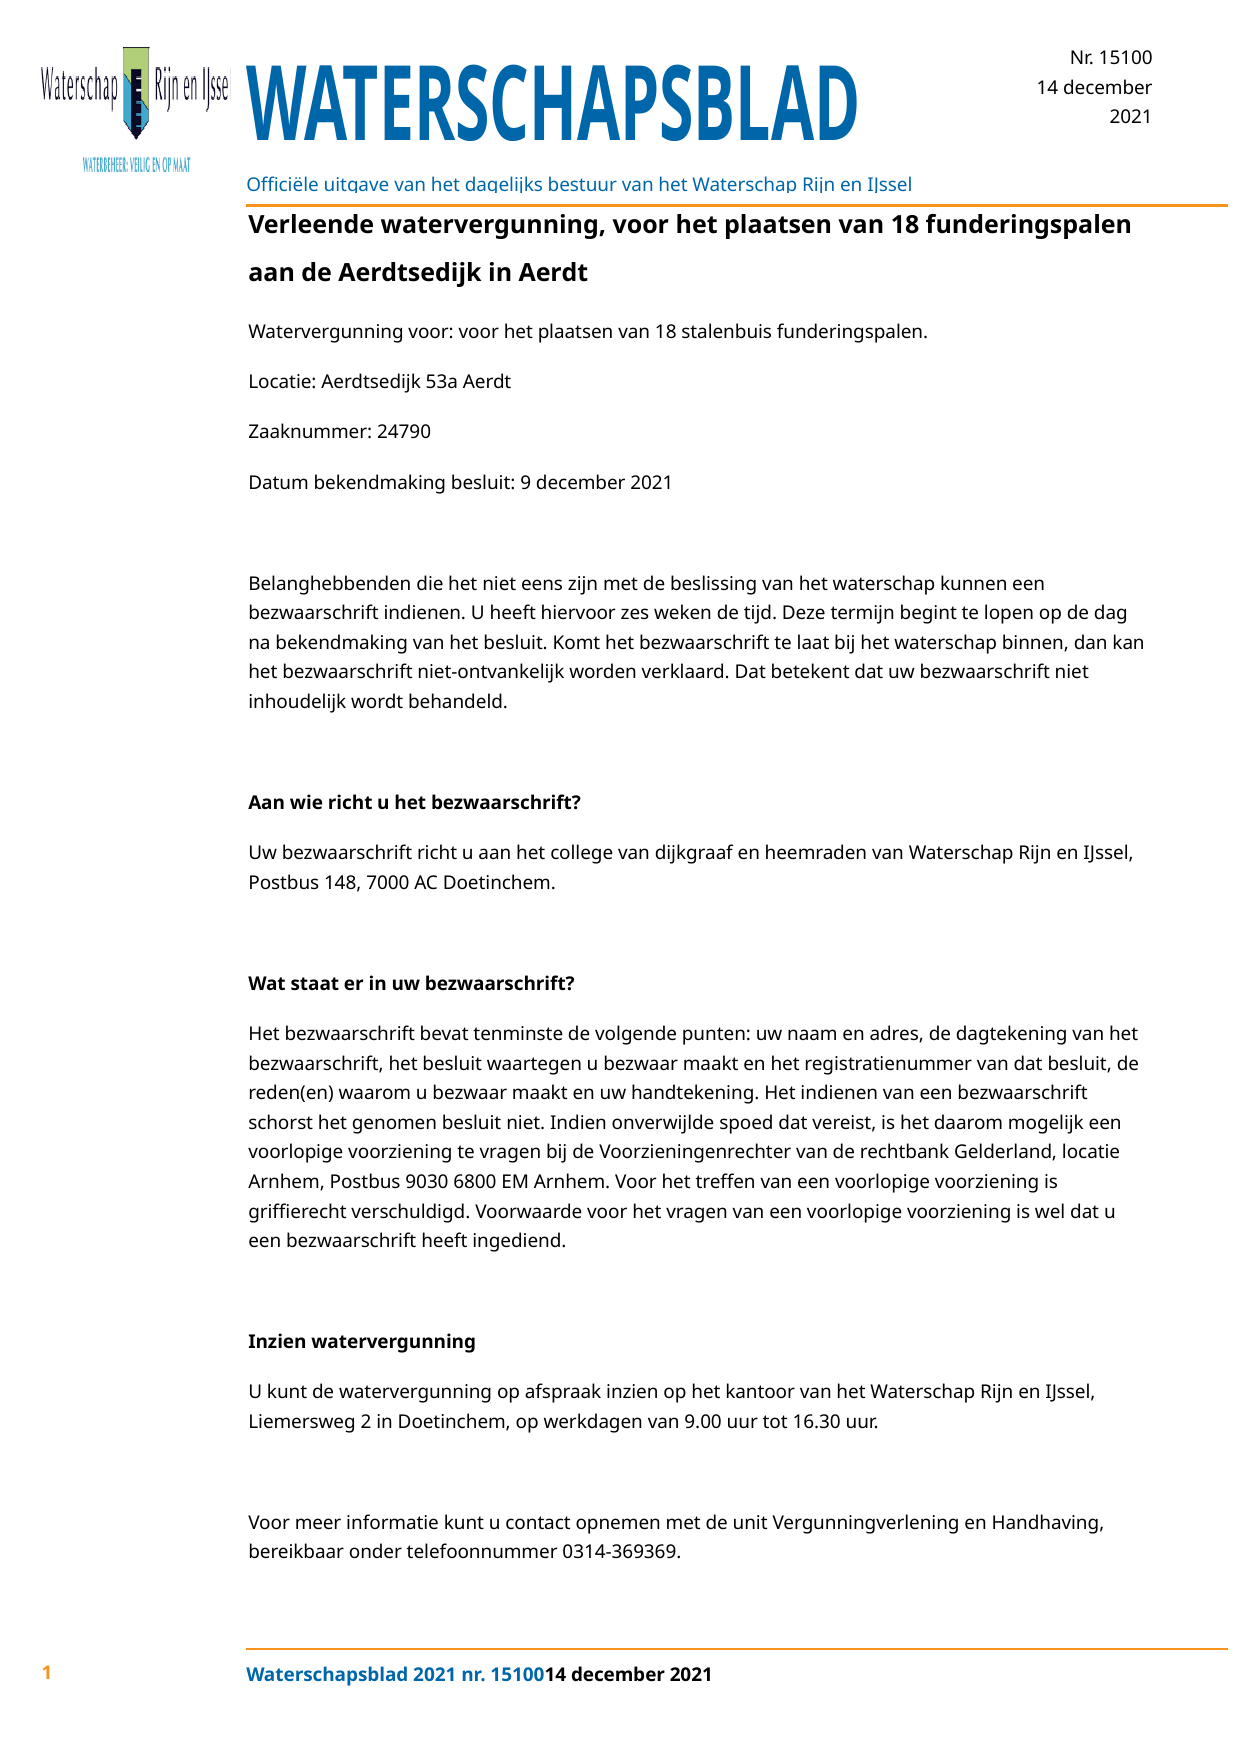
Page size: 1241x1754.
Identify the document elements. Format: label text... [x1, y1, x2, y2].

text Uw bezwaarschrift richt u aan het college van dijkgraaf en heemraden van Waterschap Rijn en IJssel, Postbus 148, 7000 AC Doetinchem. [248, 839, 1152, 895]
text Verleende watervergunning, voor het plaatsen van 18 funderingspalen aan de Aerdtsedijk in Aerdt [248, 207, 1152, 288]
picture [41, 47, 231, 172]
text Wat staat er in uw bezwaarschrift? [248, 970, 1152, 996]
text Voor meer informatie kunt u contact opnemen met de unit Vergunningverlening en Handhaving, bereikbaar onder telefoonnummer 0314-369369. [248, 1509, 1152, 1564]
text Watervergunning voor: voor het plaatsen van 18 stalenbuis funderingspalen. [248, 318, 1152, 344]
text Inzien watervergunning [248, 1328, 1152, 1354]
text Zaaknummer: 24790 [248, 419, 1152, 444]
text Locatie: Aerdtsedijk 53a Aerdt [248, 368, 1152, 394]
text U kunt de watervergunning op afspraak inzien op het kantoor van het Waterschap Rijn en IJssel, Liemersweg 2 in Doetinchem, op werkdagen van 9.00 uur tot 16.30 uur. [248, 1379, 1152, 1434]
text Belanghebbenden die het niet eens zijn met de beslissing van het waterschap kunnen een bezwaarschrift indienen. U heeft hiervoor zes weken de tijd. Deze termijn begint te lopen op de dag na bekendmaking van het besluit. Komt het bezwaarschrift te laat bij het waterschap binnen, dan kan het bezwaarschrift niet-ontvankelijk worden verklaard. Dat betekent dat uw bezwaarschrift niet inhoudelijk wordt behandeld. [248, 570, 1152, 714]
text Aan wie richt u het bezwaarschrift? [248, 789, 1152, 815]
text Datum bekendmaking besluit: 9 december 2021 [248, 469, 1152, 495]
text Het bezwaarschrift bevat tenminste de volgende punten: uw naam en adres, de dagtekening van het bezwaarschrift, het besluit waartegen u bezwaar maakt en het registratienummer van dat besluit, de reden(en) waarom u bezwaar maakt en uw handtekening. Het indienen van een bezwaarschrift schorst het genomen besluit niet. Indien onverwijlde spoed dat vereist, is het daarom mogelijk een voorlopige voorziening te vragen bij de Voorzieningenrechter van de rechtbank Gelderland, locatie Arnhem, Postbus 9030 6800 EM Arnhem. Voor het treffen van een voorlopige voorziening is griffierecht verschuldigd. Voorwaarde voor het vragen van een voorlopige voorziening is wel dat u een bezwaarschrift heeft ingediend. [248, 1020, 1152, 1253]
